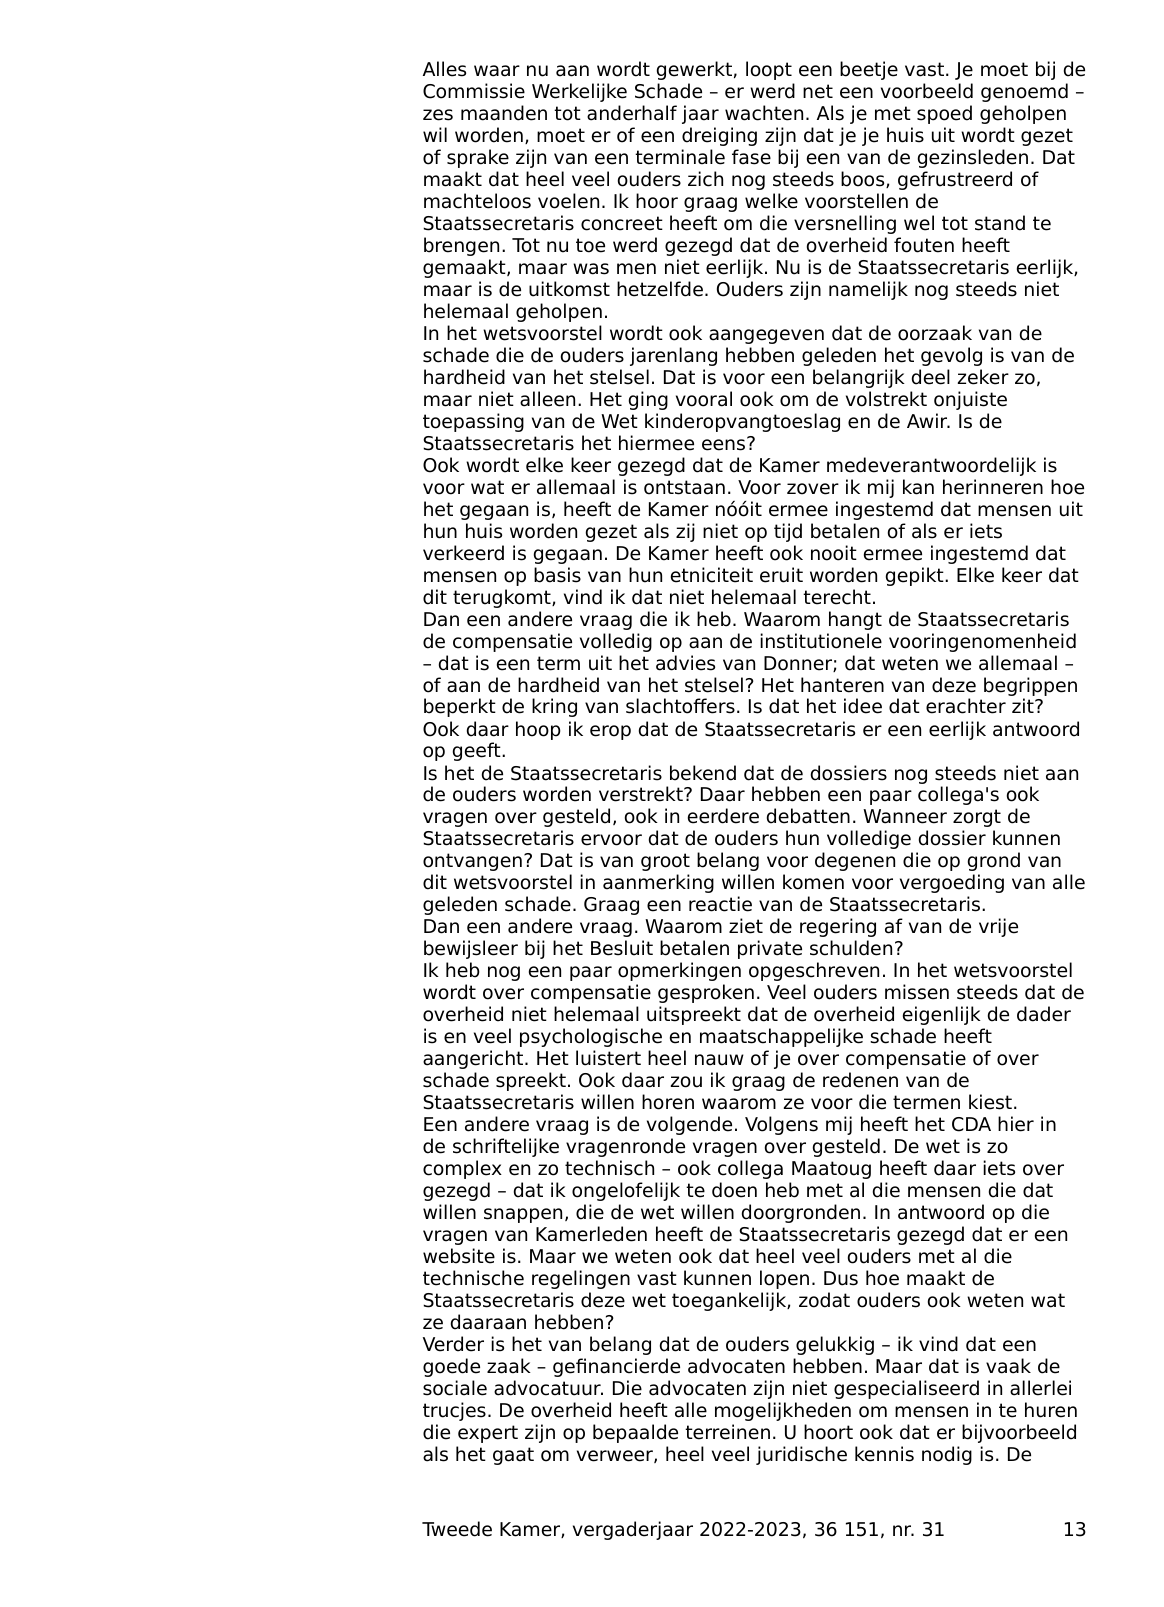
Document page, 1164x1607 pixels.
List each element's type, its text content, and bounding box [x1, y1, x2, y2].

text Dan een andere vraag die ik heb. Waarom hangt de Staatssecretaris de compensatie volledig op aan de institutionele vooringenomenheid – dat is een term uit het advies van Donner; dat weten we allemaal – of aan de hardheid van het stelsel? Het hanteren van deze begrippen beperkt de kring van slachtoffers. Is dat het idee dat erachter zit? Ook daar hoop ik erop dat de Staatssecretaris er een eerlijk antwoord op geeft. [422, 608, 1087, 762]
text Verder is het van belang dat de ouders gelukkig – ik vind dat een goede zaak – gefinancierde advocaten hebben. Maar dat is vaak de sociale advocatuur. Die advocaten zijn niet gespecialiseerd in allerlei trucjes. De overheid heeft alle mogelijkheden om mensen in te huren die expert zijn op bepaalde terreinen. U hoort ook dat er bijvoorbeeld als het gaat om verweer, heel veel juridische kennis nodig is. De [422, 1334, 1087, 1466]
text Alles waar nu aan wordt gewerkt, loopt een beetje vast. Je moet bij de Commissie Werkelijke Schade – er werd net een voorbeeld genoemd – zes maanden tot anderhalf jaar wachten. Als je met spoed geholpen wil worden, moet er of een dreiging zijn dat je je huis uit wordt gezet of sprake zijn van een terminale fase bij een van de gezinsleden. Dat maakt dat heel veel ouders zich nog steeds boos, gefrustreerd of machteloos voelen. Ik hoor graag welke voorstellen de Staatssecretaris concreet heeft om die versnelling wel tot stand te brengen. Tot nu toe werd gezegd dat de overheid fouten heeft gemaakt, maar was men niet eerlijk. Nu is de Staatssecretaris eerlijk, maar is de uitkomst hetzelfde. Ouders zijn namelijk nog steeds niet helemaal geholpen. [422, 59, 1087, 323]
text In het wetsvoorstel wordt ook aangegeven dat de oorzaak van de schade die de ouders jarenlang hebben geleden het gevolg is van de hardheid van het stelsel. Dat is voor een belangrijk deel zeker zo, maar niet alleen. Het ging vooral ook om de volstrekt onjuiste toepassing van de Wet kinderopvangtoeslag en de Awir. Is de Staatssecretaris het hiermee eens? [422, 323, 1087, 455]
text Een andere vraag is de volgende. Volgens mij heeft het CDA hier in de schriftelijke vragenronde vragen over gesteld. De wet is zo complex en zo technisch – ook collega Maatoug heeft daar iets over gezegd – dat ik ongelofelijk te doen heb met al die mensen die dat willen snappen, die de wet willen doorgronden. In antwoord op die vragen van Kamerleden heeft de Staatssecretaris gezegd dat er een website is. Maar we weten ook dat heel veel ouders met al die technische regelingen vast kunnen lopen. Dus hoe maakt de Staatssecretaris deze wet toegankelijk, zodat ouders ook weten wat ze daaraan hebben? [422, 1114, 1087, 1334]
text Dan een andere vraag. Waarom ziet de regering af van de vrije bewijsleer bij het Besluit betalen private schulden? [422, 916, 1087, 960]
text Ik heb nog een paar opmerkingen opgeschreven. In het wetsvoorstel wordt over compensatie gesproken. Veel ouders missen steeds dat de overheid niet helemaal uitspreekt dat de overheid eigenlijk de dader is en veel psychologische en maatschappelijke schade heeft aangericht. Het luistert heel nauw of je over compensatie of over schade spreekt. Ook daar zou ik graag de redenen van de Staatssecretaris willen horen waarom ze voor die termen kiest. [422, 960, 1087, 1114]
text Ook wordt elke keer gezegd dat de Kamer medeverantwoordelijk is voor wat er allemaal is ontstaan. Voor zover ik mij kan herinneren hoe het gegaan is, heeft de Kamer nóóit ermee ingestemd dat mensen uit hun huis worden gezet als zij niet op tijd betalen of als er iets verkeerd is gegaan. De Kamer heeft ook nooit ermee ingestemd dat mensen op basis van hun etniciteit eruit worden gepikt. Elke keer dat dit terugkomt, vind ik dat niet helemaal terecht. [422, 455, 1087, 608]
text Is het de Staatssecretaris bekend dat de dossiers nog steeds niet aan de ouders worden verstrekt? Daar hebben een paar collega's ook vragen over gesteld, ook in eerdere debatten. Wanneer zorgt de Staatssecretaris ervoor dat de ouders hun volledige dossier kunnen ontvangen? Dat is van groot belang voor degenen die op grond van dit wetsvoorstel in aanmerking willen komen voor vergoeding van alle geleden schade. Graag een reactie van de Staatssecretaris. [422, 762, 1087, 916]
